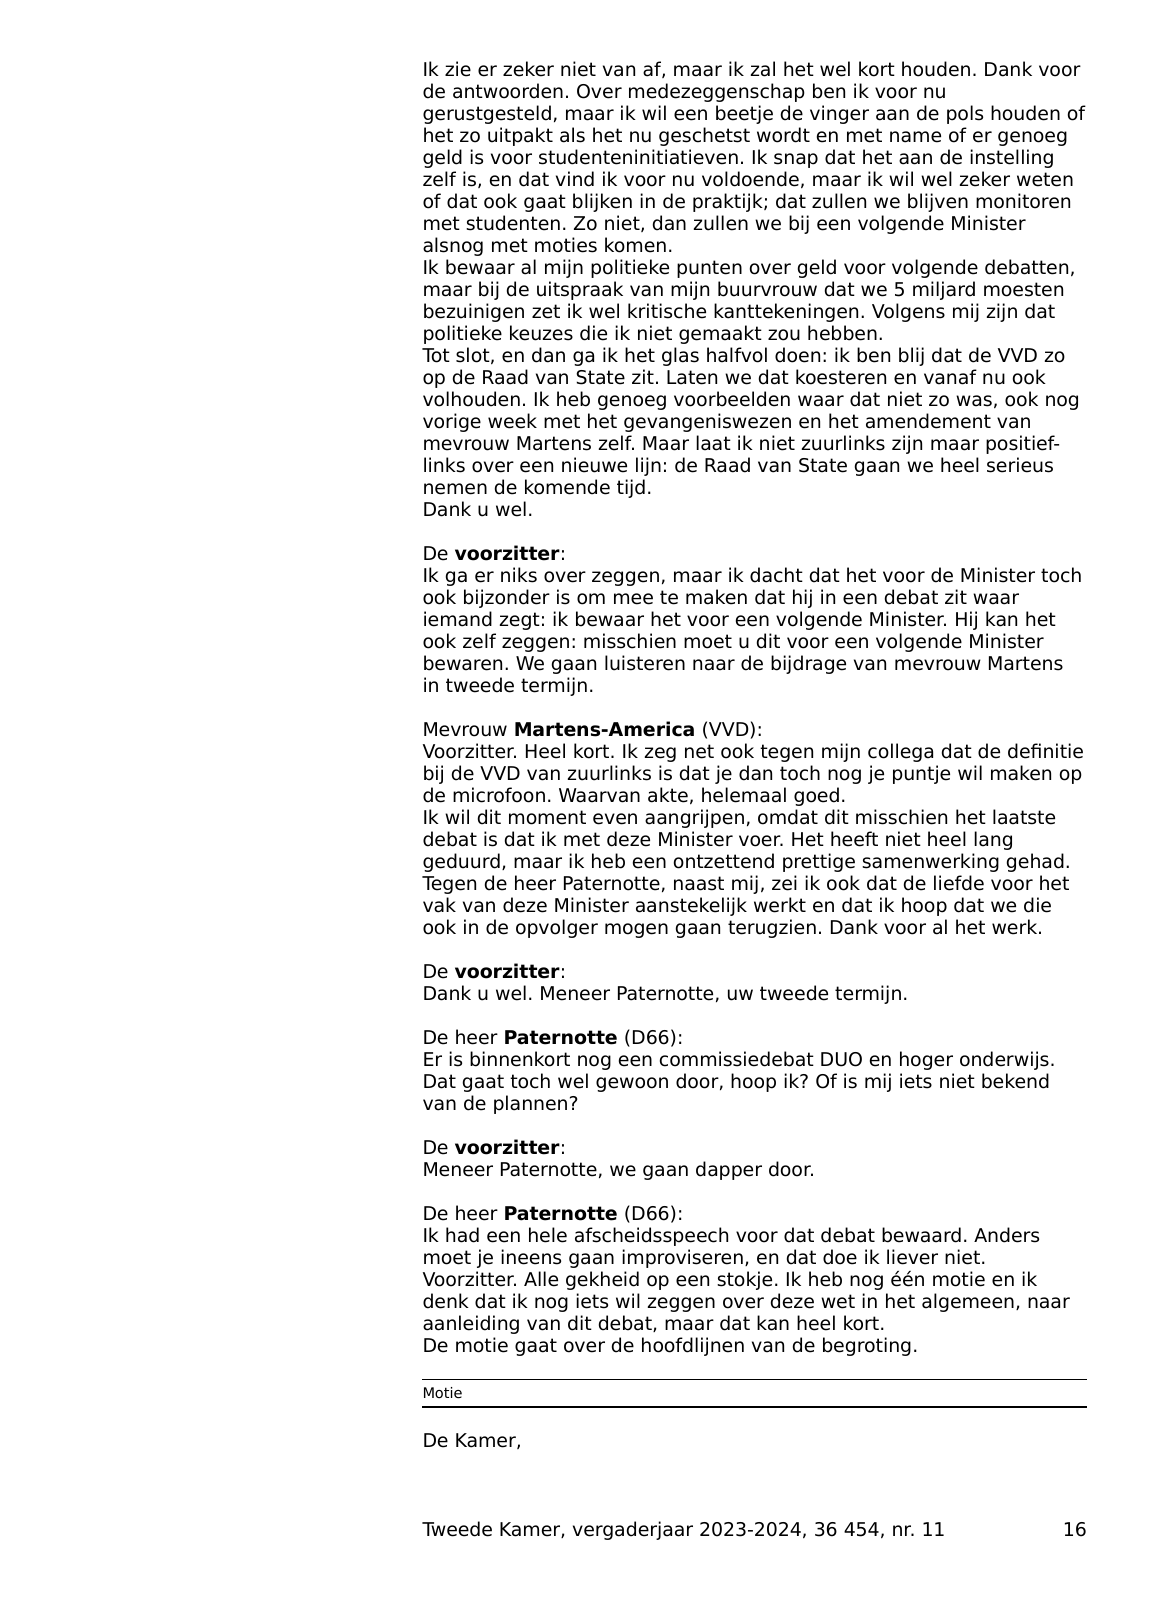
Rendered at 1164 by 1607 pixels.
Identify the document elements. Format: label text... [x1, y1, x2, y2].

text De Kamer, [422, 1429, 1087, 1452]
text Dank u wel. Meneer Paternotte, uw tweede termijn. [422, 983, 1087, 1005]
text Ik had een hele afscheidsspeech voor dat debat bewaard. Anders moet je ineens gaan improviseren, en dat doe ik liever niet. [422, 1225, 1087, 1269]
text Voorzitter. Heel kort. Ik zeg net ook tegen mijn collega dat de definitie bij de VVD van zuurlinks is dat je dan toch nog je puntje wil maken op de microfoon. Waarvan akte, helemaal goed. [422, 741, 1087, 807]
text Tot slot, en dan ga ik het glas halfvol doen: ik ben blij dat de VVD zo op de Raad van State zit. Laten we dat koesteren en vanaf nu ook volhouden. Ik heb genoeg voorbeelden waar dat niet zo was, ook nog vorige week met het gevangeniswezen en het amendement van mevrouw Martens zelf. Maar laat ik niet zuurlinks zijn maar positief-links over een nieuwe lijn: de Raad van State gaan we heel serieus nemen de komende tijd. [422, 345, 1087, 499]
text De voorzitter: [422, 1137, 1087, 1159]
text Dank u wel. [422, 499, 1087, 521]
text De heer Paternotte (D66): [422, 1203, 1087, 1225]
text Meneer Paternotte, we gaan dapper door. [422, 1159, 1087, 1181]
text Ik zie er zeker niet van af, maar ik zal het wel kort houden. Dank voor de antwoorden. Over medezeggenschap ben ik voor nu gerustgesteld, maar ik wil een beetje de vinger aan de pols houden of het zo uitpakt als het nu geschetst wordt en met name of er genoeg geld is voor studenteninitiatieven. Ik snap dat het aan de instelling zelf is, en dat vind ik voor nu voldoende, maar ik wil wel zeker weten of dat ook gaat blijken in de praktijk; dat zullen we blijven monitoren met studenten. Zo niet, dan zullen we bij een volgende Minister alsnog met moties komen. [422, 59, 1087, 257]
text De heer Paternotte (D66): [422, 1027, 1087, 1049]
text Mevrouw Martens-America (VVD): [422, 719, 1087, 741]
table_header Motie [422, 1380, 1087, 1406]
text Ik wil dit moment even aangrijpen, omdat dit misschien het laatste debat is dat ik met deze Minister voer. Het heeft niet heel lang geduurd, maar ik heb een ontzettend prettige samenwerking gehad. Tegen de heer Paternotte, naast mij, zei ik ook dat de liefde voor het vak van deze Minister aanstekelijk werkt en dat ik hoop dat we die ook in de opvolger mogen gaan terugzien. Dank voor al het werk. [422, 807, 1087, 939]
text De voorzitter: [422, 961, 1087, 983]
text Er is binnenkort nog een commissiedebat DUO en hoger onderwijs. Dat gaat toch wel gewoon door, hoop ik? Of is mij iets niet bekend van de plannen? [422, 1049, 1087, 1115]
text Voorzitter. Alle gekheid op een stokje. Ik heb nog één motie en ik denk dat ik nog iets wil zeggen over deze wet in het algemeen, naar aanleiding van dit debat, maar dat kan heel kort. [422, 1269, 1087, 1335]
text Ik ga er niks over zeggen, maar ik dacht dat het voor de Minister toch ook bijzonder is om mee te maken dat hij in een debat zit waar iemand zegt: ik bewaar het voor een volgende Minister. Hij kan het ook zelf zeggen: misschien moet u dit voor een volgende Minister bewaren. We gaan luisteren naar de bijdrage van mevrouw Martens in tweede termijn. [422, 565, 1087, 697]
text De voorzitter: [422, 543, 1087, 565]
text De motie gaat over de hoofdlijnen van de begroting. [422, 1335, 1087, 1357]
text Ik bewaar al mijn politieke punten over geld voor volgende debatten, maar bij de uitspraak van mijn buurvrouw dat we 5 miljard moesten bezuinigen zet ik wel kritische kanttekeningen. Volgens mij zijn dat politieke keuzes die ik niet gemaakt zou hebben. [422, 257, 1087, 345]
